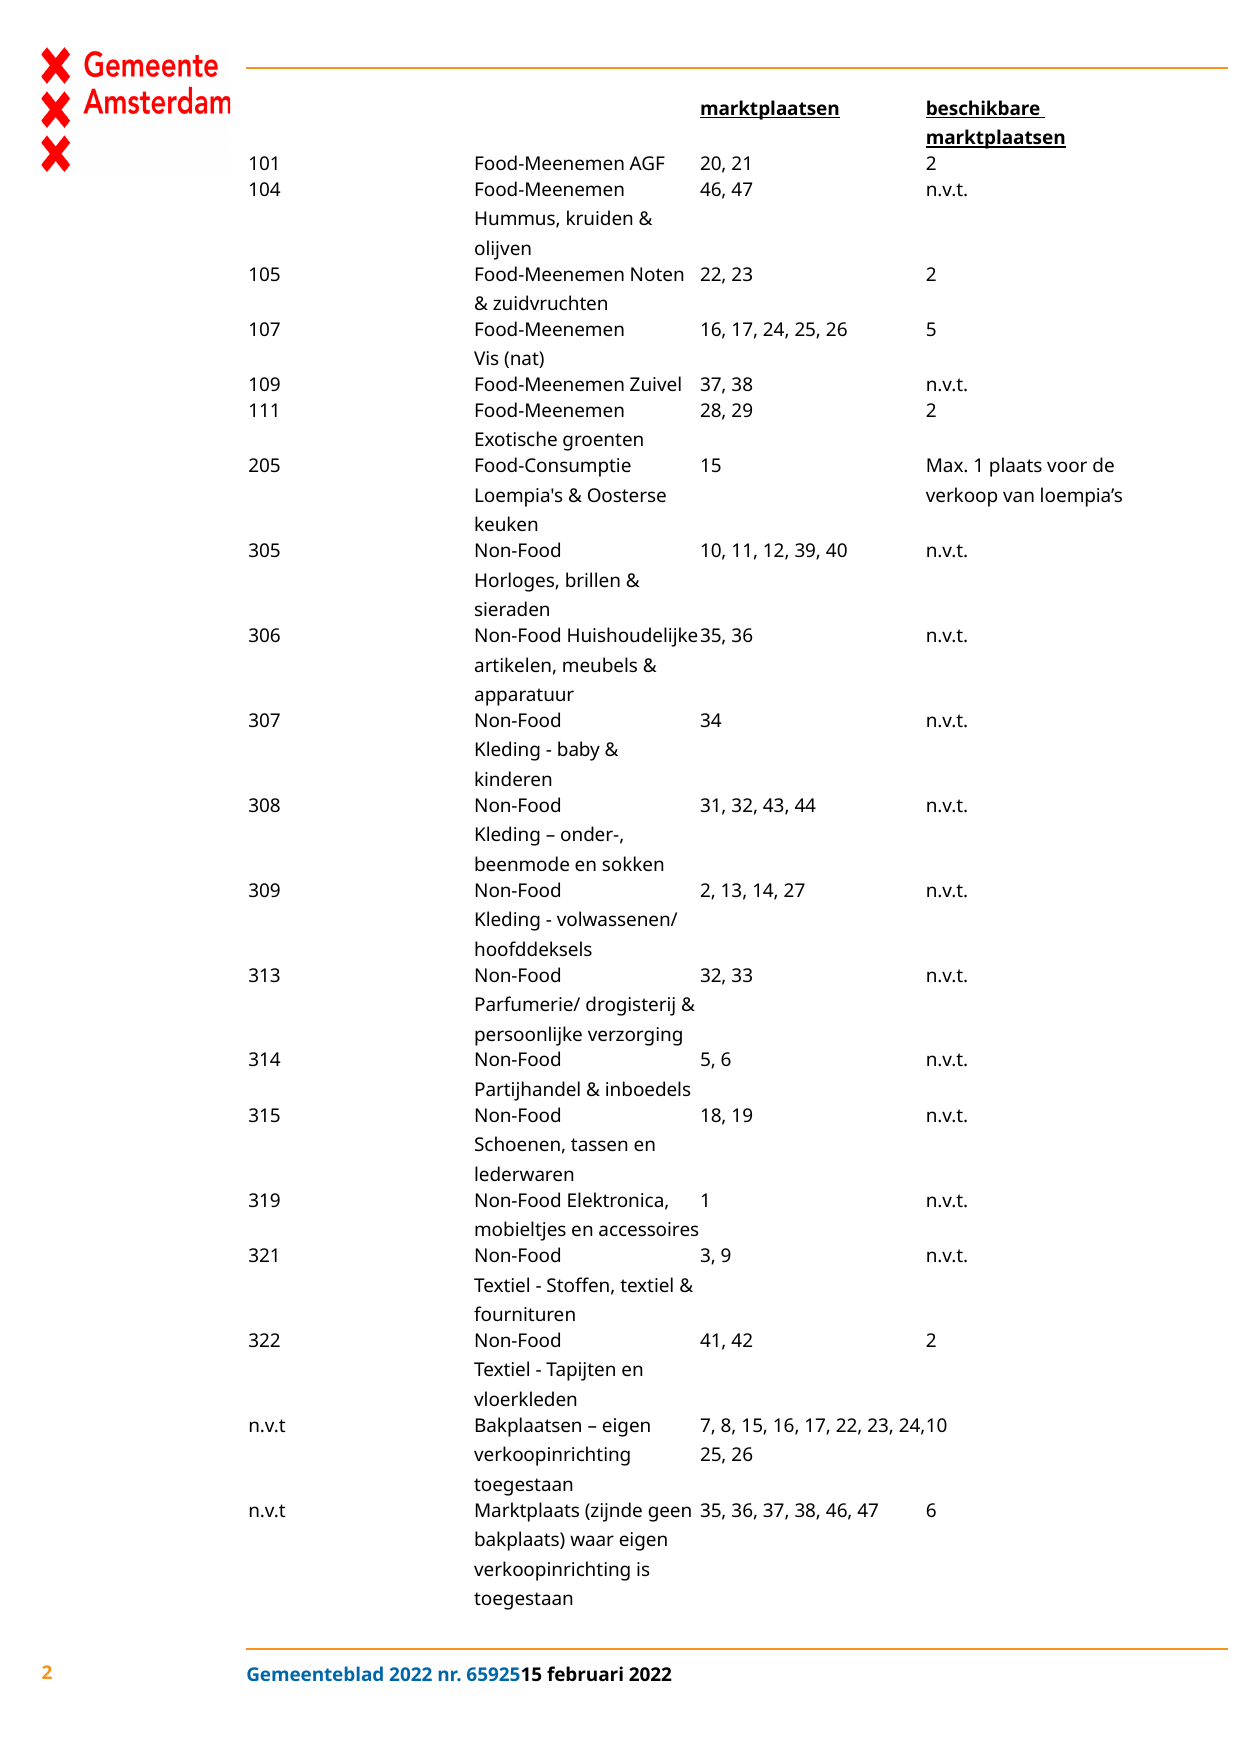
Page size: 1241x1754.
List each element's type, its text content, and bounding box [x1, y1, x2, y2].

table_cell Non-Food Huishoudelijke artikelen, meubels & apparatuur [474, 622, 700, 707]
table_cell n.v.t. [926, 1102, 1152, 1187]
table_cell 107 [248, 316, 474, 371]
table_cell 6 [926, 1497, 1152, 1611]
table_cell n.v.t. [926, 962, 1152, 1047]
table_cell 28, 29 [700, 397, 926, 452]
table_header [248, 95, 474, 150]
table_cell Food-Meenemen Noten & zuidvruchten [474, 261, 700, 316]
table_cell Food-Meenemen Zuivel [474, 371, 700, 397]
table_cell 105 [248, 261, 474, 316]
table_header beschikbare marktplaatsen [926, 95, 1152, 150]
table_cell n.v.t. [926, 371, 1152, 397]
table_cell Non-Food Kleding - volwassenen/ hoofddeksels [474, 877, 700, 962]
table_cell 5, 6 [700, 1047, 926, 1102]
table_cell Non-Food Schoenen, tassen en lederwaren [474, 1102, 700, 1187]
table_cell n.v.t. [926, 707, 1152, 792]
table_cell Non-Food Kleding - baby & kinderen [474, 707, 700, 792]
table_cell 3, 9 [700, 1242, 926, 1327]
table_cell n.v.t. [926, 1047, 1152, 1102]
table_cell Non-Food Horloges, brillen & sieraden [474, 537, 700, 622]
table_cell 2 [926, 261, 1152, 316]
table_cell 7, 8, 15, 16, 17, 22, 23, 24, 25, 26 [700, 1412, 926, 1497]
table_cell Food-Meenemen Hummus, kruiden & olijven [474, 176, 700, 261]
table_cell 46, 47 [700, 176, 926, 261]
table_cell 319 [248, 1187, 474, 1242]
table_cell 315 [248, 1102, 474, 1187]
table_header [474, 95, 700, 150]
table_cell n.v.t. [926, 176, 1152, 261]
table_cell Non-Food Textiel - Stoffen, textiel & fournituren [474, 1242, 700, 1327]
table_cell 2, 13, 14, 27 [700, 877, 926, 962]
table_header marktplaatsen [700, 95, 926, 150]
table_cell 32, 33 [700, 962, 926, 1047]
table_cell 37, 38 [700, 371, 926, 397]
table_cell 20, 21 [700, 150, 926, 176]
table_cell 309 [248, 877, 474, 962]
table_cell 313 [248, 962, 474, 1047]
table_cell 104 [248, 176, 474, 261]
table_cell 322 [248, 1327, 474, 1412]
table_cell 2 [926, 1327, 1152, 1412]
table_cell Non-Food Parfumerie/ drogisterij & persoonlijke verzorging [474, 962, 700, 1047]
table_cell Non-Food Elektronica, mobieltjes en accessoires [474, 1187, 700, 1242]
table_cell 41, 42 [700, 1327, 926, 1412]
table_cell Food-Meenemen Vis (nat) [474, 316, 700, 371]
table_cell Non-Food Kleding – onder-, beenmode en sokken [474, 792, 700, 877]
table_cell 34 [700, 707, 926, 792]
table_cell Marktplaats (zijnde geen bakplaats) waar eigen verkoopinrichting is toegestaan [474, 1497, 700, 1611]
table_cell 35, 36 [700, 622, 926, 707]
table_cell 306 [248, 622, 474, 707]
table_cell Food-Meenemen Exotische groenten [474, 397, 700, 452]
table_cell 307 [248, 707, 474, 792]
table_cell n.v.t. [926, 1187, 1152, 1242]
table_cell 2 [926, 150, 1152, 176]
table_cell 16, 17, 24, 25, 26 [700, 316, 926, 371]
table_cell 101 [248, 150, 474, 176]
table_cell Non-Food Partijhandel & inboedels [474, 1047, 700, 1102]
table_cell 5 [926, 316, 1152, 371]
table_cell Non-Food Textiel - Tapijten en vloerkleden [474, 1327, 700, 1412]
table_cell 321 [248, 1242, 474, 1327]
table_cell 2 [926, 397, 1152, 452]
table_cell 109 [248, 371, 474, 397]
table_cell n.v.t. [926, 877, 1152, 962]
table_cell 314 [248, 1047, 474, 1102]
table_cell n.v.t. [926, 792, 1152, 877]
table_cell 22, 23 [700, 261, 926, 316]
table_cell 35, 36, 37, 38, 46, 47 [700, 1497, 926, 1611]
table_cell n.v.t. [926, 537, 1152, 622]
table_cell n.v.t [248, 1412, 474, 1497]
table_cell 111 [248, 397, 474, 452]
table_cell 305 [248, 537, 474, 622]
table_cell n.v.t [248, 1497, 474, 1611]
table_cell 308 [248, 792, 474, 877]
table_cell Food-Consumptie Loempia's & Oosterse keuken [474, 453, 700, 537]
table_cell 18, 19 [700, 1102, 926, 1187]
table_cell Max. 1 plaats voor de verkoop van loempia’s [926, 453, 1152, 537]
table_cell 31, 32, 43, 44 [700, 792, 926, 877]
table_cell 10 [926, 1412, 1152, 1497]
table_cell n.v.t. [926, 1242, 1152, 1327]
table_cell Bakplaatsen – eigen verkoopinrichting toegestaan [474, 1412, 700, 1497]
table_cell Food-Meenemen AGF [474, 150, 700, 176]
table_cell n.v.t. [926, 622, 1152, 707]
table_cell 1 [700, 1187, 926, 1242]
table_cell 10, 11, 12, 39, 40 [700, 537, 926, 622]
table_cell 205 [248, 453, 474, 537]
table_cell 15 [700, 453, 926, 537]
picture [41, 47, 231, 172]
